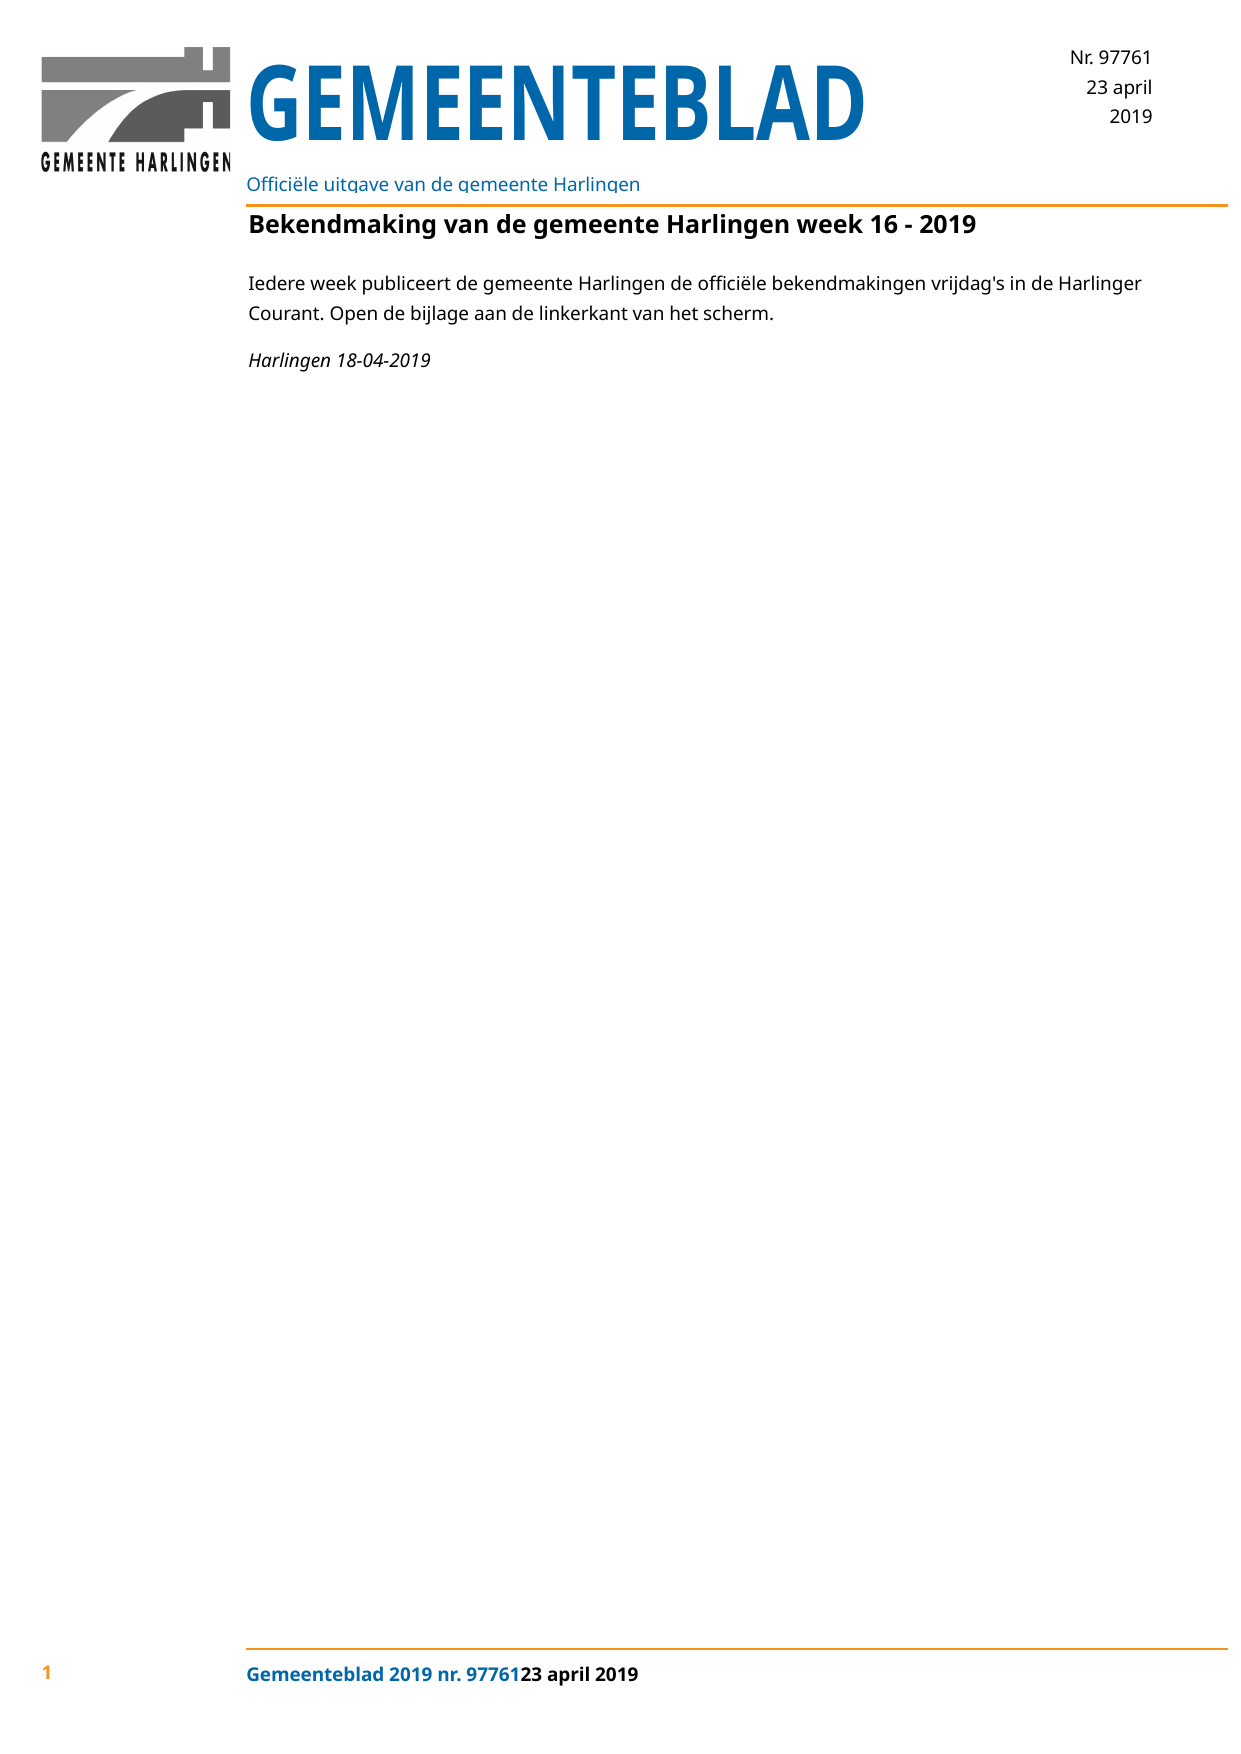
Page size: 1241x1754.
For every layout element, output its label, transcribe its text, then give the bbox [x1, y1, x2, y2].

text Harlingen 18-04-2019 [248, 348, 1152, 373]
text Iedere week publiceert de gemeente Harlingen de officiële bekendmakingen vrijdag's in de Harlinger Courant. Open de bijlage aan de linkerkant van het scherm. [248, 270, 1152, 326]
text Bekendmaking van de gemeente Harlingen week 16 - 2019 [248, 207, 1152, 241]
picture [41, 47, 231, 172]
